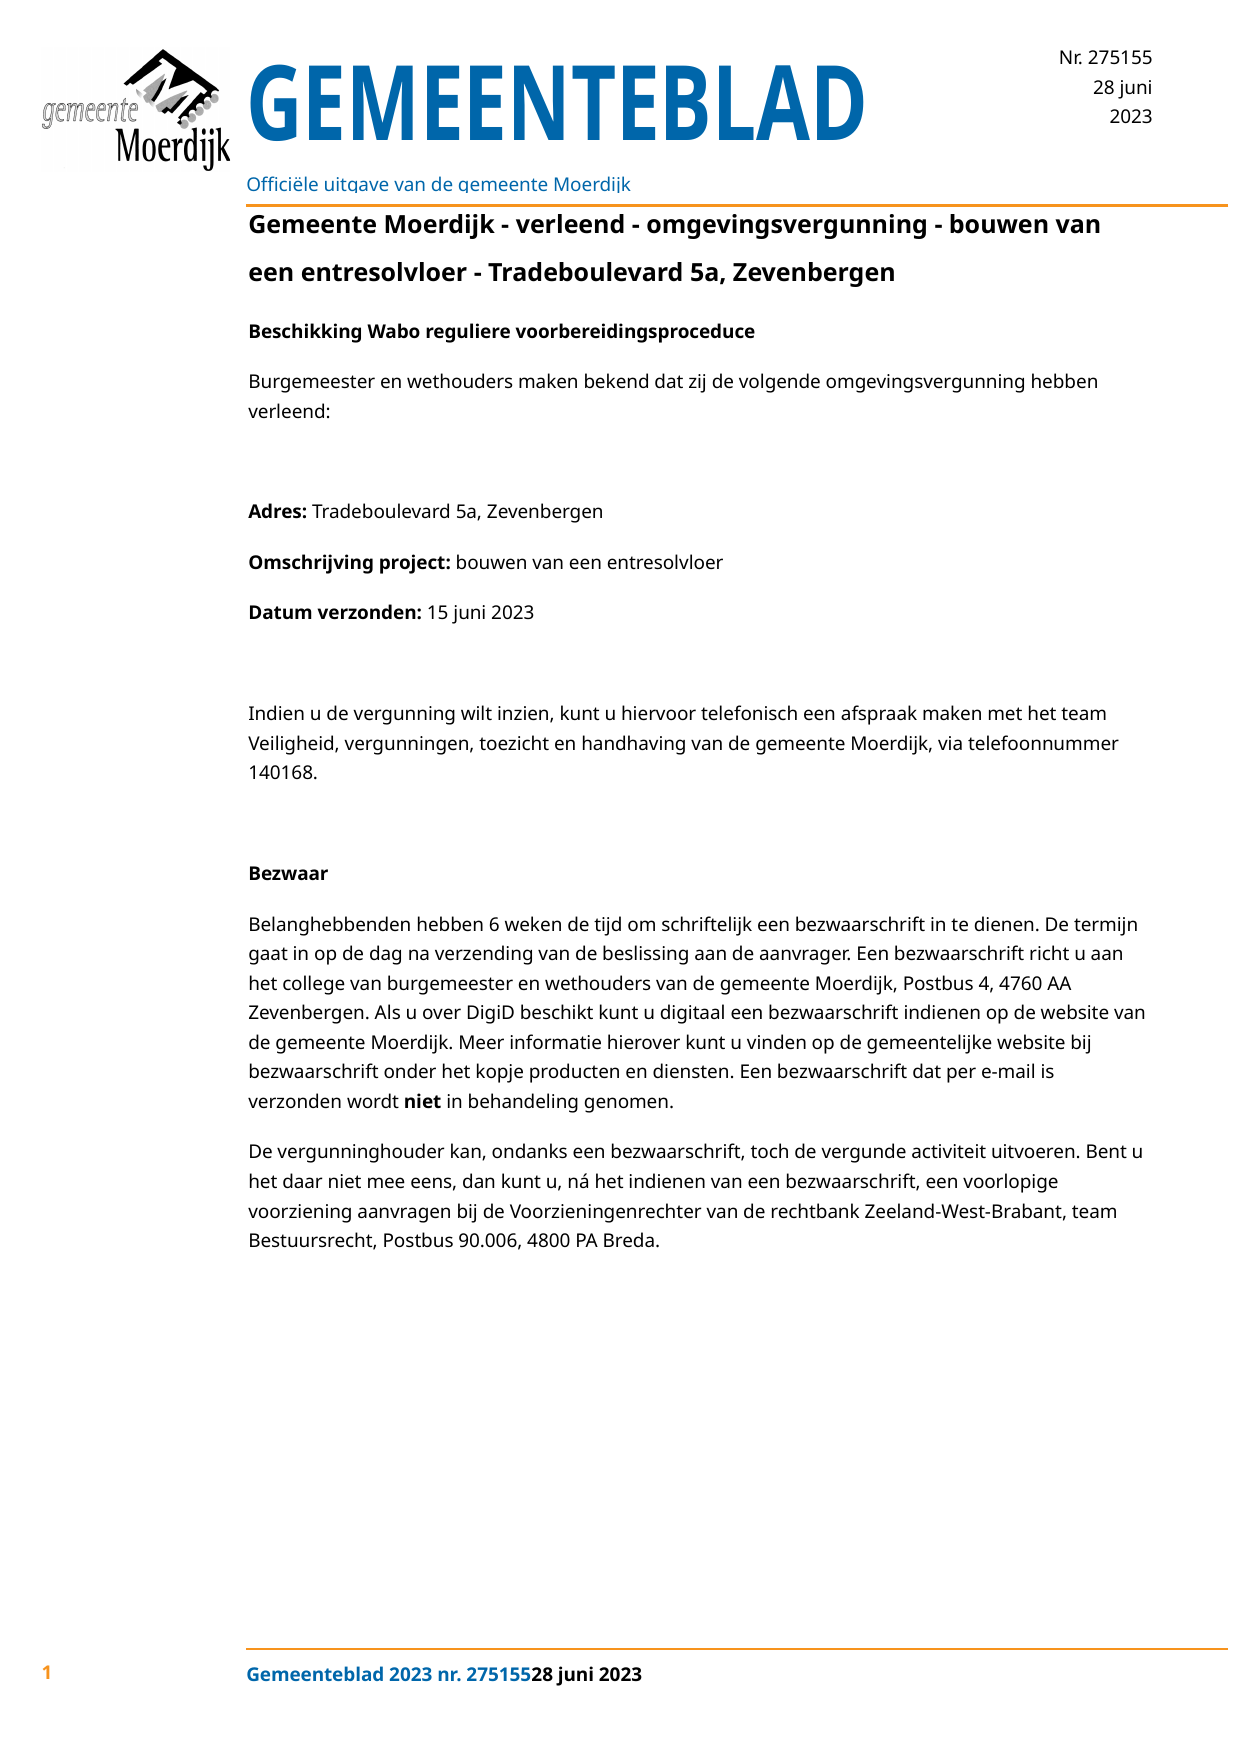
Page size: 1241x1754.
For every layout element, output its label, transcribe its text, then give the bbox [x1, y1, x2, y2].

text Omschrijving project: bouwen van een entresolvloer [248, 549, 1152, 575]
text Adres: Tradeboulevard 5a, Zevenbergen [248, 499, 1152, 524]
text Beschikking Wabo reguliere voorbereidingsproceduce [248, 318, 1152, 344]
text Indien u de vergunning wilt inzien, kunt u hiervoor telefonisch een afspraak maken met het team Veiligheid, vergunningen, toezicht en handhaving van de gemeente Moerdijk, via telefoonnummer 140168. [248, 700, 1152, 785]
text Bezwaar [248, 860, 1152, 886]
text Burgemeester en wethouders maken bekend dat zij de volgende omgevingsvergunning hebben verleend: [248, 368, 1152, 424]
text De vergunninghouder kan, ondanks een bezwaarschrift, toch de vergunde activiteit uitvoeren. Bent u het daar niet mee eens, dan kunt u, ná het indienen van een bezwaarschrift, een voorlopige voorziening aanvragen bij de Voorzieningenrechter van de rechtbank Zeeland-West-Brabant, team Bestuursrecht, Postbus 90.006, 4800 PA Breda. [248, 1139, 1152, 1253]
text Gemeente Moerdijk - verleend - omgevingsvergunning - bouwen van een entresolvloer - Tradeboulevard 5a, Zevenbergen [248, 207, 1152, 288]
text Belanghebbenden hebben 6 weken de tijd om schriftelijk een bezwaarschrift in te dienen. De termijn gaat in op de dag na verzending van de beslissing aan de aanvrager. Een bezwaarschrift richt u aan het college van burgemeester en wethouders van de gemeente Moerdijk, Postbus 4, 4760 AA Zevenbergen. Als u over DigiD beschikt kunt u digitaal een bezwaarschrift indienen op de website van de gemeente Moerdijk. Meer informatie hierover kunt u vinden op de gemeentelijke website bij bezwaarschrift onder het kopje producten en diensten. Een bezwaarschrift dat per e-mail is verzonden wordt niet in behandeling genomen. [248, 911, 1152, 1114]
picture [41, 47, 231, 172]
text Datum verzonden: 15 juni 2023 [248, 599, 1152, 625]
